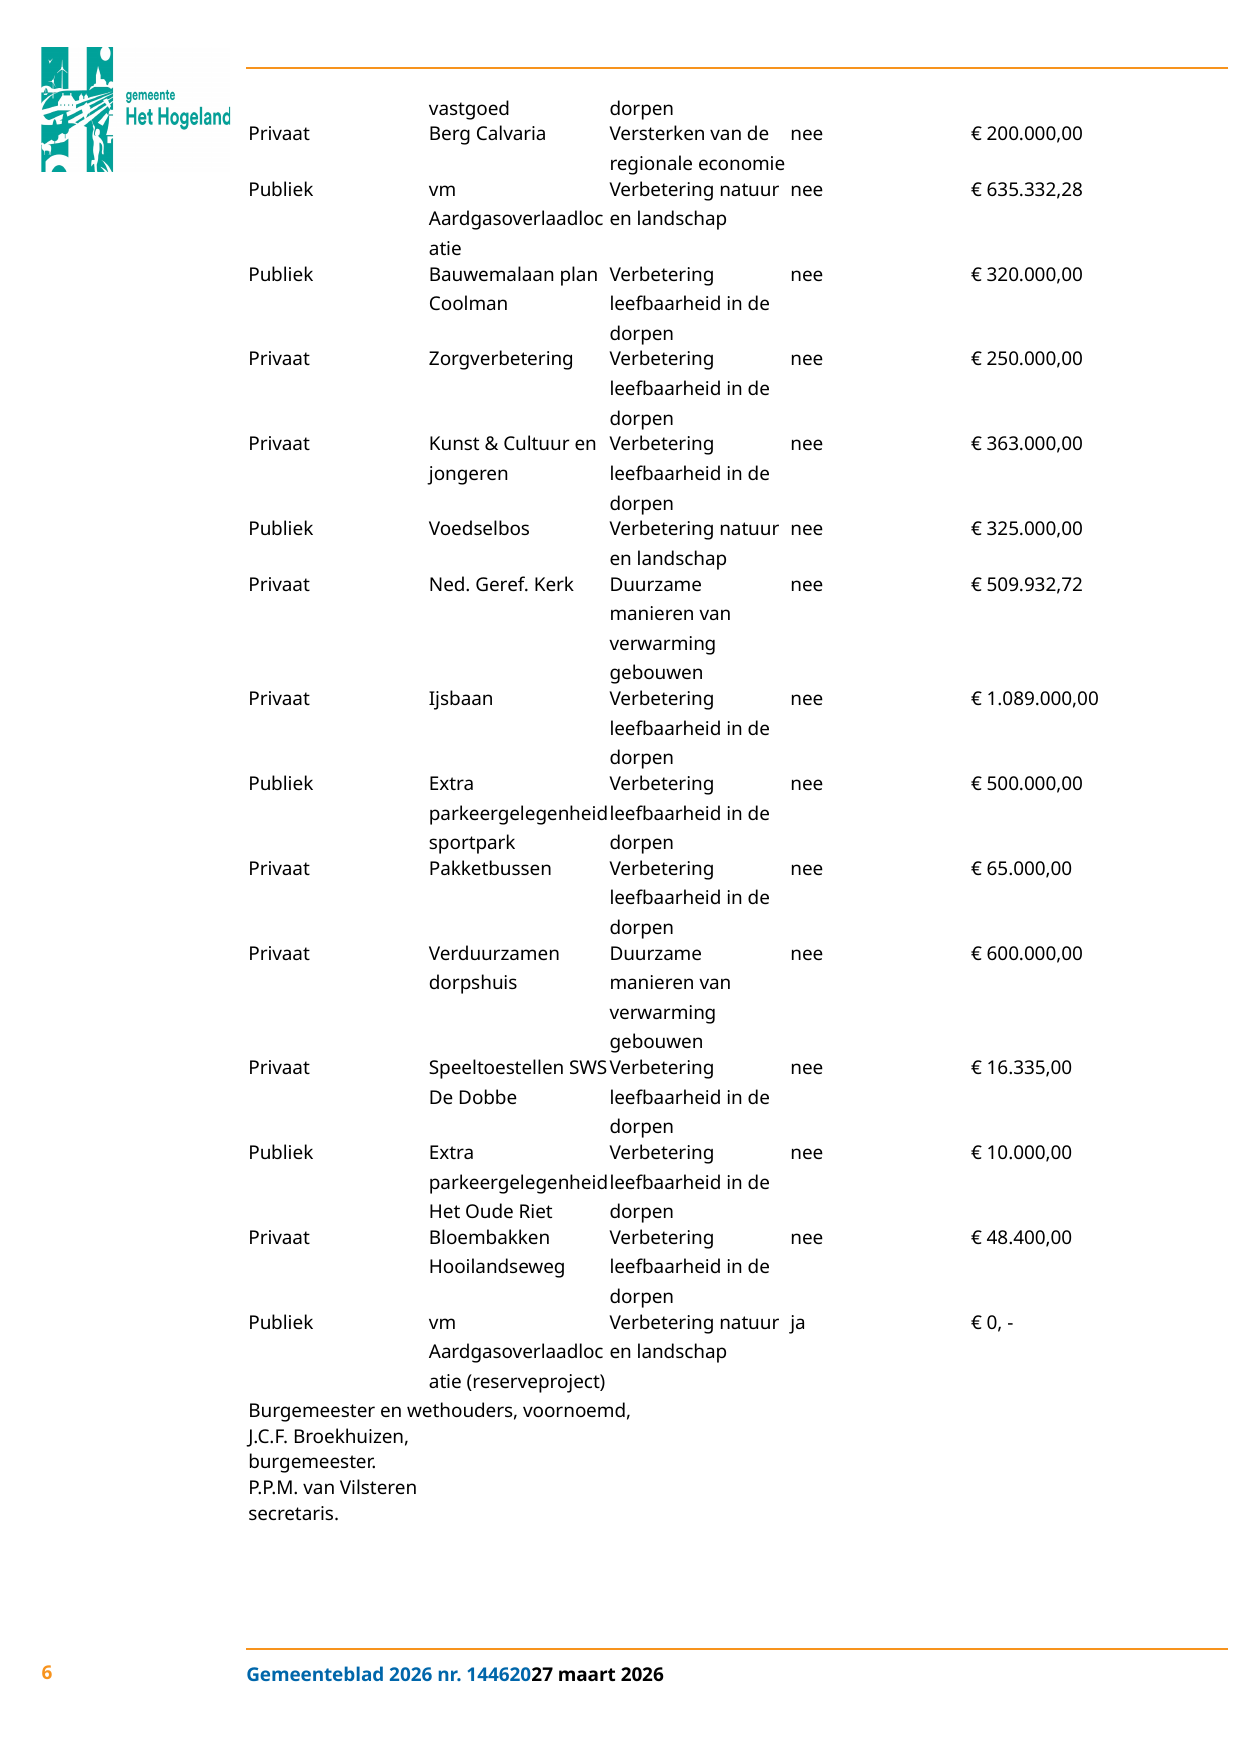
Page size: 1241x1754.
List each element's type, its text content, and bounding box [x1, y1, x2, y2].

table_cell Duurzame manieren van verwarming gebouwen [609, 940, 790, 1054]
table_cell Verbetering leefbaarheid in de dorpen [609, 431, 790, 515]
table_cell Ned. Geref. Kerk [429, 571, 609, 685]
table_cell Kunst & Cultuur en jongeren [429, 431, 609, 515]
table_cell nee [790, 261, 971, 346]
table_cell Publiek [248, 176, 429, 261]
table_cell dorpen [609, 95, 790, 121]
table_cell nee [790, 571, 971, 685]
table_cell Privaat [248, 571, 429, 685]
table_cell Pakketbussen [429, 855, 609, 940]
table_cell [790, 95, 971, 121]
table_cell nee [790, 770, 971, 855]
table_cell Verbetering leefbaarheid in de dorpen [609, 1224, 790, 1309]
table_cell Extra parkeergelegenheid sportpark [429, 770, 609, 855]
table_cell Privaat [248, 121, 429, 176]
table_cell € 509.932,72 [971, 571, 1152, 685]
table_cell Verbetering leefbaarheid in de dorpen [609, 346, 790, 431]
table_cell € 363.000,00 [971, 431, 1152, 515]
table_cell € 250.000,00 [971, 346, 1152, 431]
table_cell Privaat [248, 1054, 429, 1139]
table_cell Bloembakken Hooilandseweg [429, 1224, 609, 1309]
table_cell ja [790, 1309, 971, 1394]
table_cell Versterken van de regionale economie [609, 121, 790, 176]
table_cell vastgoed [429, 95, 609, 121]
table_cell vm Aardgasoverlaadlocatie (reserveproject) [429, 1309, 609, 1394]
table_cell nee [790, 1139, 971, 1224]
table_cell Publiek [248, 770, 429, 855]
table_cell Privaat [248, 855, 429, 940]
table_cell Verbetering leefbaarheid in de dorpen [609, 855, 790, 940]
text Burgemeester en wethouders, voornoemd, [248, 1397, 1152, 1423]
text P.P.M. van Vilsteren [248, 1474, 1152, 1500]
table_cell [971, 95, 1152, 121]
table_cell € 48.400,00 [971, 1224, 1152, 1309]
table_cell nee [790, 176, 971, 261]
table_cell Duurzame manieren van verwarming gebouwen [609, 571, 790, 685]
table_cell nee [790, 431, 971, 515]
text secretaris. [248, 1500, 1152, 1526]
table_cell nee [790, 855, 971, 940]
table_cell vm Aardgasoverlaadlocatie [429, 176, 609, 261]
table_cell Publiek [248, 1139, 429, 1224]
table_cell nee [790, 1054, 971, 1139]
table_cell Verbetering natuur en landschap [609, 515, 790, 571]
table_cell nee [790, 940, 971, 1054]
table_cell € 200.000,00 [971, 121, 1152, 176]
table_cell Publiek [248, 261, 429, 346]
table_cell € 10.000,00 [971, 1139, 1152, 1224]
table_cell € 635.332,28 [971, 176, 1152, 261]
table_cell € 1.089.000,00 [971, 685, 1152, 770]
table_cell € 320.000,00 [971, 261, 1152, 346]
table_cell Verbetering natuur en landschap [609, 1309, 790, 1394]
table_cell [248, 95, 429, 121]
table_cell Privaat [248, 346, 429, 431]
picture [41, 47, 231, 172]
table_cell Privaat [248, 431, 429, 515]
table_cell € 500.000,00 [971, 770, 1152, 855]
table_cell € 325.000,00 [971, 515, 1152, 571]
table_cell Berg Calvaria [429, 121, 609, 176]
table_cell Zorgverbetering [429, 346, 609, 431]
table_cell nee [790, 346, 971, 431]
table_cell Ijsbaan [429, 685, 609, 770]
table_cell € 16.335,00 [971, 1054, 1152, 1139]
table_cell nee [790, 685, 971, 770]
table_cell Privaat [248, 940, 429, 1054]
table_cell Verbetering leefbaarheid in de dorpen [609, 770, 790, 855]
table_cell Publiek [248, 1309, 429, 1394]
table_cell € 0, - [971, 1309, 1152, 1394]
table_cell Verbetering leefbaarheid in de dorpen [609, 1139, 790, 1224]
table_cell Verbetering leefbaarheid in de dorpen [609, 1054, 790, 1139]
table_cell Speeltoestellen SWS De Dobbe [429, 1054, 609, 1139]
text burgemeester. [248, 1449, 1152, 1474]
table_cell Publiek [248, 515, 429, 571]
table_cell nee [790, 121, 971, 176]
table_cell nee [790, 1224, 971, 1309]
table_cell Verbetering natuur en landschap [609, 176, 790, 261]
table_cell Verduurzamen dorpshuis [429, 940, 609, 1054]
table_cell Bauwemalaan plan Coolman [429, 261, 609, 346]
text J.C.F. Broekhuizen, [248, 1423, 1152, 1449]
table_cell nee [790, 515, 971, 571]
table_cell Privaat [248, 685, 429, 770]
table_cell € 65.000,00 [971, 855, 1152, 940]
table_cell € 600.000,00 [971, 940, 1152, 1054]
table_cell Extra parkeergelegenheid Het Oude Riet [429, 1139, 609, 1224]
table_cell Verbetering leefbaarheid in de dorpen [609, 685, 790, 770]
table_cell Verbetering leefbaarheid in de dorpen [609, 261, 790, 346]
table_cell Voedselbos [429, 515, 609, 571]
table_cell Privaat [248, 1224, 429, 1309]
